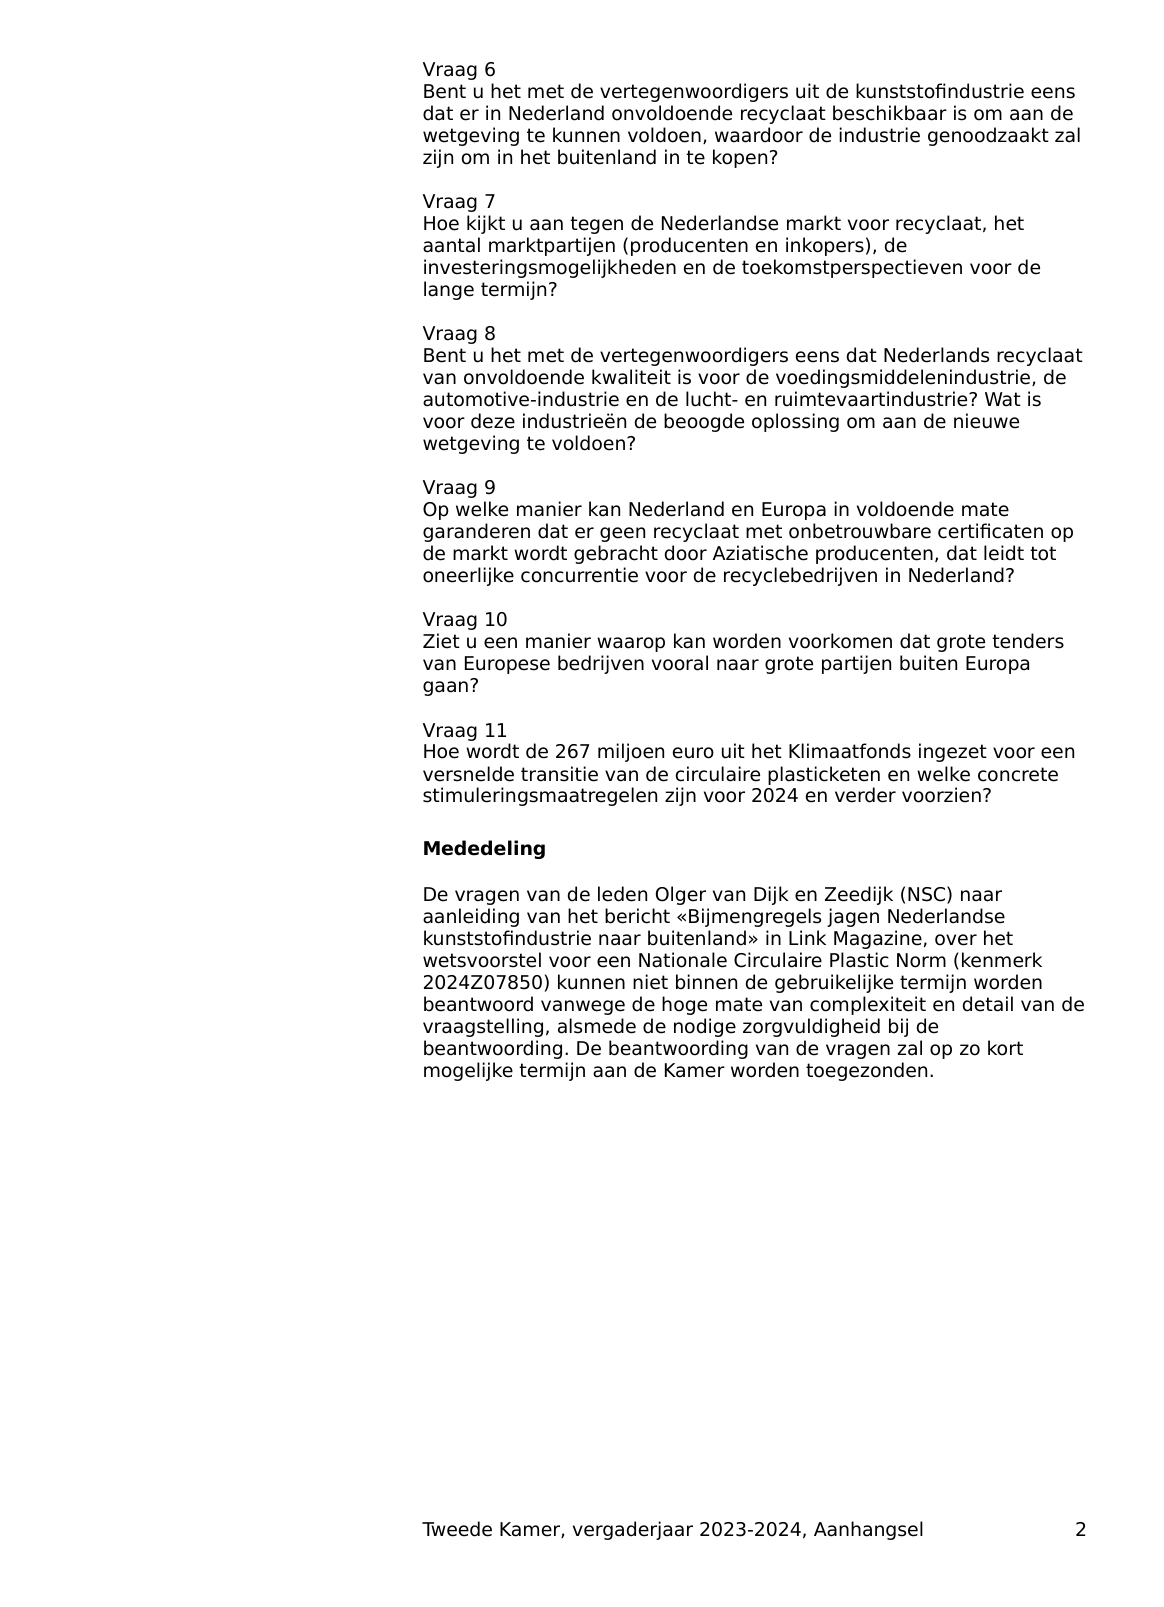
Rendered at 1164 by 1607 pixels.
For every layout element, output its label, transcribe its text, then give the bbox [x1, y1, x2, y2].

text Ziet u een manier waarop kan worden voorkomen dat grote tenders van Europese bedrijven vooral naar grote partijen buiten Europa gaan? [422, 631, 1087, 697]
text Hoe kijkt u aan tegen de Nederlandse markt voor recyclaat, het aantal marktpartijen (producenten en inkopers), de investeringsmogelijkheden en de toekomstperspectieven voor de lange termijn? [422, 213, 1087, 301]
text Vraag 7 [422, 191, 1087, 213]
text Vraag 11 [422, 719, 1087, 741]
text De vragen van de leden Olger van Dijk en Zeedijk (NSC) naar aanleiding van het bericht «Bijmengregels jagen Nederlandse kunststofindustrie naar buitenland» in Link Magazine, over het wetsvoorstel voor een Nationale Circulaire Plastic Norm (kenmerk 2024Z07850) kunnen niet binnen de gebruikelijke termijn worden beantwoord vanwege de hoge mate van complexiteit en detail van de vraagstelling, alsmede de nodige zorgvuldigheid bij de beantwoording. De beantwoording van de vragen zal op zo kort mogelijke termijn aan de Kamer worden toegezonden. [422, 884, 1087, 1082]
text Op welke manier kan Nederland en Europa in voldoende mate garanderen dat er geen recyclaat met onbetrouwbare certificaten op de markt wordt gebracht door Aziatische producenten, dat leidt tot oneerlijke concurrentie voor de recyclebedrijven in Nederland? [422, 499, 1087, 587]
text Bent u het met de vertegenwoordigers eens dat Nederlands recyclaat van onvoldoende kwaliteit is voor de voedingsmiddelenindustrie, de automotive-industrie en de lucht- en ruimtevaartindustrie? Wat is voor deze industrieën de beoogde oplossing om aan de nieuwe wetgeving te voldoen? [422, 345, 1087, 455]
text Vraag 8 [422, 323, 1087, 345]
text Vraag 10 [422, 609, 1087, 631]
text Vraag 9 [422, 477, 1087, 499]
text Bent u het met de vertegenwoordigers uit de kunststofindustrie eens dat er in Nederland onvoldoende recyclaat beschikbaar is om aan de wetgeving te kunnen voldoen, waardoor de industrie genoodzaakt zal zijn om in het buitenland in te kopen? [422, 81, 1087, 169]
text Hoe wordt de 267 miljoen euro uit het Klimaatfonds ingezet voor een versnelde transitie van de circulaire plasticketen en welke concrete stimuleringsmaatregelen zijn voor 2024 en verder voorzien? [422, 741, 1087, 807]
subtitle Mededeling [422, 837, 1087, 859]
text Vraag 6 [422, 59, 1087, 81]
